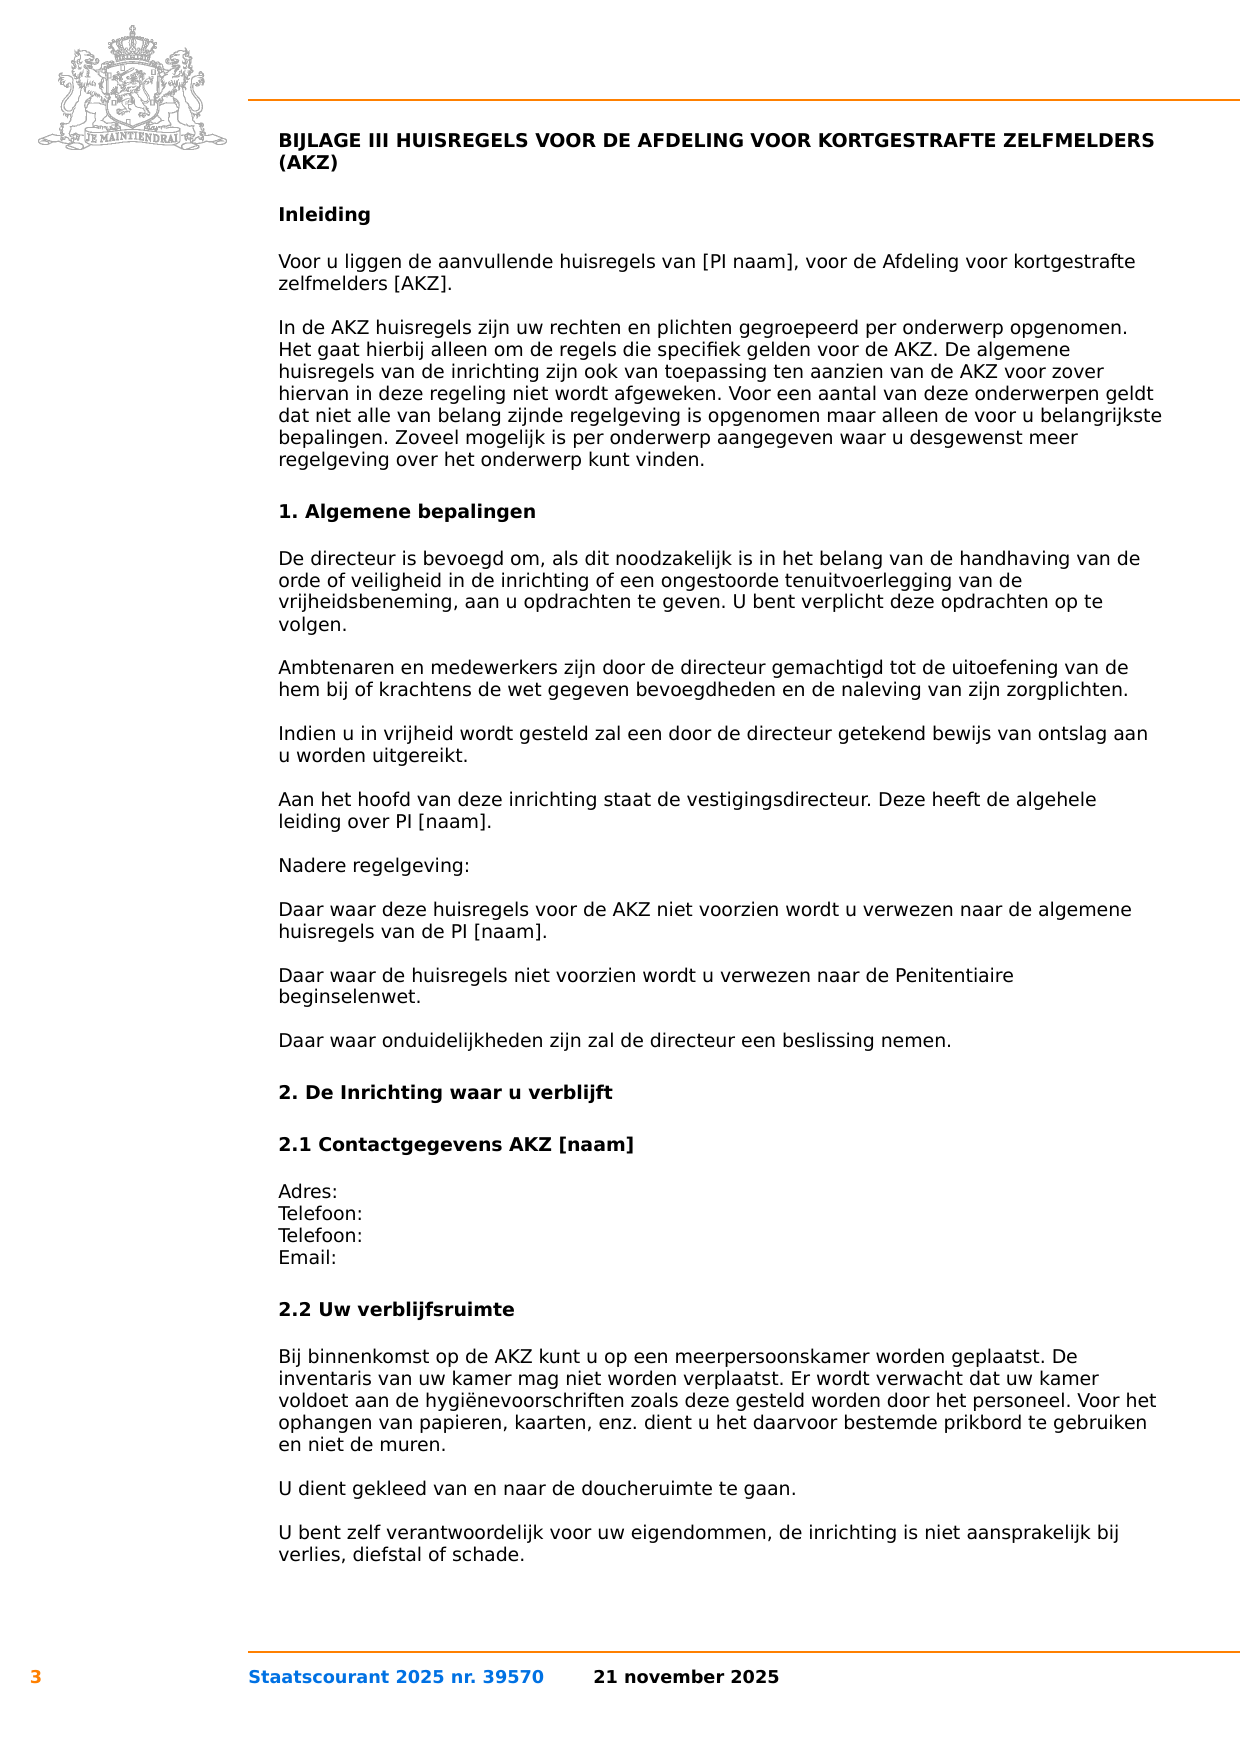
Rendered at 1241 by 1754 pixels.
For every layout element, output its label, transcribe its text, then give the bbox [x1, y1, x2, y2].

text Voor u liggen de aanvullende huisregels van [PI naam], voor de Afdeling voor kortgestrafte zelfmelders [AKZ]. [278, 251, 1163, 295]
text Aan het hoofd van deze inrichting staat de vestigingsdirecteur. Deze heeft de algehele leiding over PI [naam]. [278, 789, 1163, 833]
subtitle 2. De Inrichting waar u verblijft [278, 1082, 1163, 1104]
subtitle 2.2 Uw verblijfsruimte [278, 1299, 1163, 1321]
text Adres: [278, 1181, 1163, 1203]
subtitle BIJLAGE III HUISREGELS VOOR DE AFDELING VOOR KORTGESTRAFTE ZELFMELDERS (AKZ) [278, 130, 1163, 174]
subtitle Inleiding [278, 204, 1163, 226]
text Daar waar onduidelijkheden zijn zal de directeur een beslissing nemen. [278, 1030, 1163, 1052]
subtitle 1. Algemene bepalingen [278, 501, 1163, 522]
text Bij binnenkomst op de AKZ kunt u op een meerpersoonskamer worden geplaatst. De inventaris van uw kamer mag niet worden verplaatst. Er wordt verwacht dat uw kamer voldoet aan de hygiënevoorschriften zoals deze gesteld worden door het personeel. Voor het ophangen van papieren, kaarten, enz. dient u het daarvoor bestemde prikbord te gebruiken en niet de muren. [278, 1346, 1163, 1456]
text Indien u in vrijheid wordt gesteld zal een door de directeur getekend bewijs van ontslag aan u worden uitgereikt. [278, 723, 1163, 767]
text Ambtenaren en medewerkers zijn door de directeur gemachtigd tot de uitoefening van de hem bij of krachtens de wet gegeven bevoegdheden en de naleving van zijn zorgplichten. [278, 657, 1163, 701]
text In de AKZ huisregels zijn uw rechten en plichten gegroepeerd per onderwerp opgenomen. Het gaat hierbij alleen om de regels die specifiek gelden voor de AKZ. De algemene huisregels van de inrichting zijn ook van toepassing ten aanzien van de AKZ voor zover hiervan in deze regeling niet wordt afgeweken. Voor een aantal van deze onderwerpen geldt dat niet alle van belang zijnde regelgeving is opgenomen maar alleen de voor u belangrijkste bepalingen. Zoveel mogelijk is per onderwerp aangegeven waar u desgewenst meer regelgeving over het onderwerp kunt vinden. [278, 317, 1163, 471]
text Telefoon: [278, 1225, 1163, 1247]
text Telefoon: [278, 1203, 1163, 1225]
text U dient gekleed van en naar de doucheruimte te gaan. [278, 1478, 1163, 1500]
text De directeur is bevoegd om, als dit noodzakelijk is in het belang van de handhaving van de orde of veiligheid in de inrichting of een ongestoorde tenuitvoerlegging van de vrijheidsbeneming, aan u opdrachten te geven. U bent verplicht deze opdrachten op te volgen. [278, 547, 1163, 635]
text Nadere regelgeving: [278, 855, 1163, 877]
text U bent zelf verantwoordelijk voor uw eigendommen, de inrichting is niet aansprakelijk bij verlies, diefstal of schade. [278, 1522, 1163, 1566]
text Email: [278, 1247, 1163, 1269]
picture [38, 25, 227, 150]
text Daar waar deze huisregels voor de AKZ niet voorzien wordt u verwezen naar de algemene huisregels van de PI [naam]. [278, 899, 1163, 943]
subtitle 2.1 Contactgegevens AKZ [naam] [278, 1134, 1163, 1156]
text Daar waar de huisregels niet voorzien wordt u verwezen naar de Penitentiaire beginselenwet. [278, 964, 1163, 1008]
